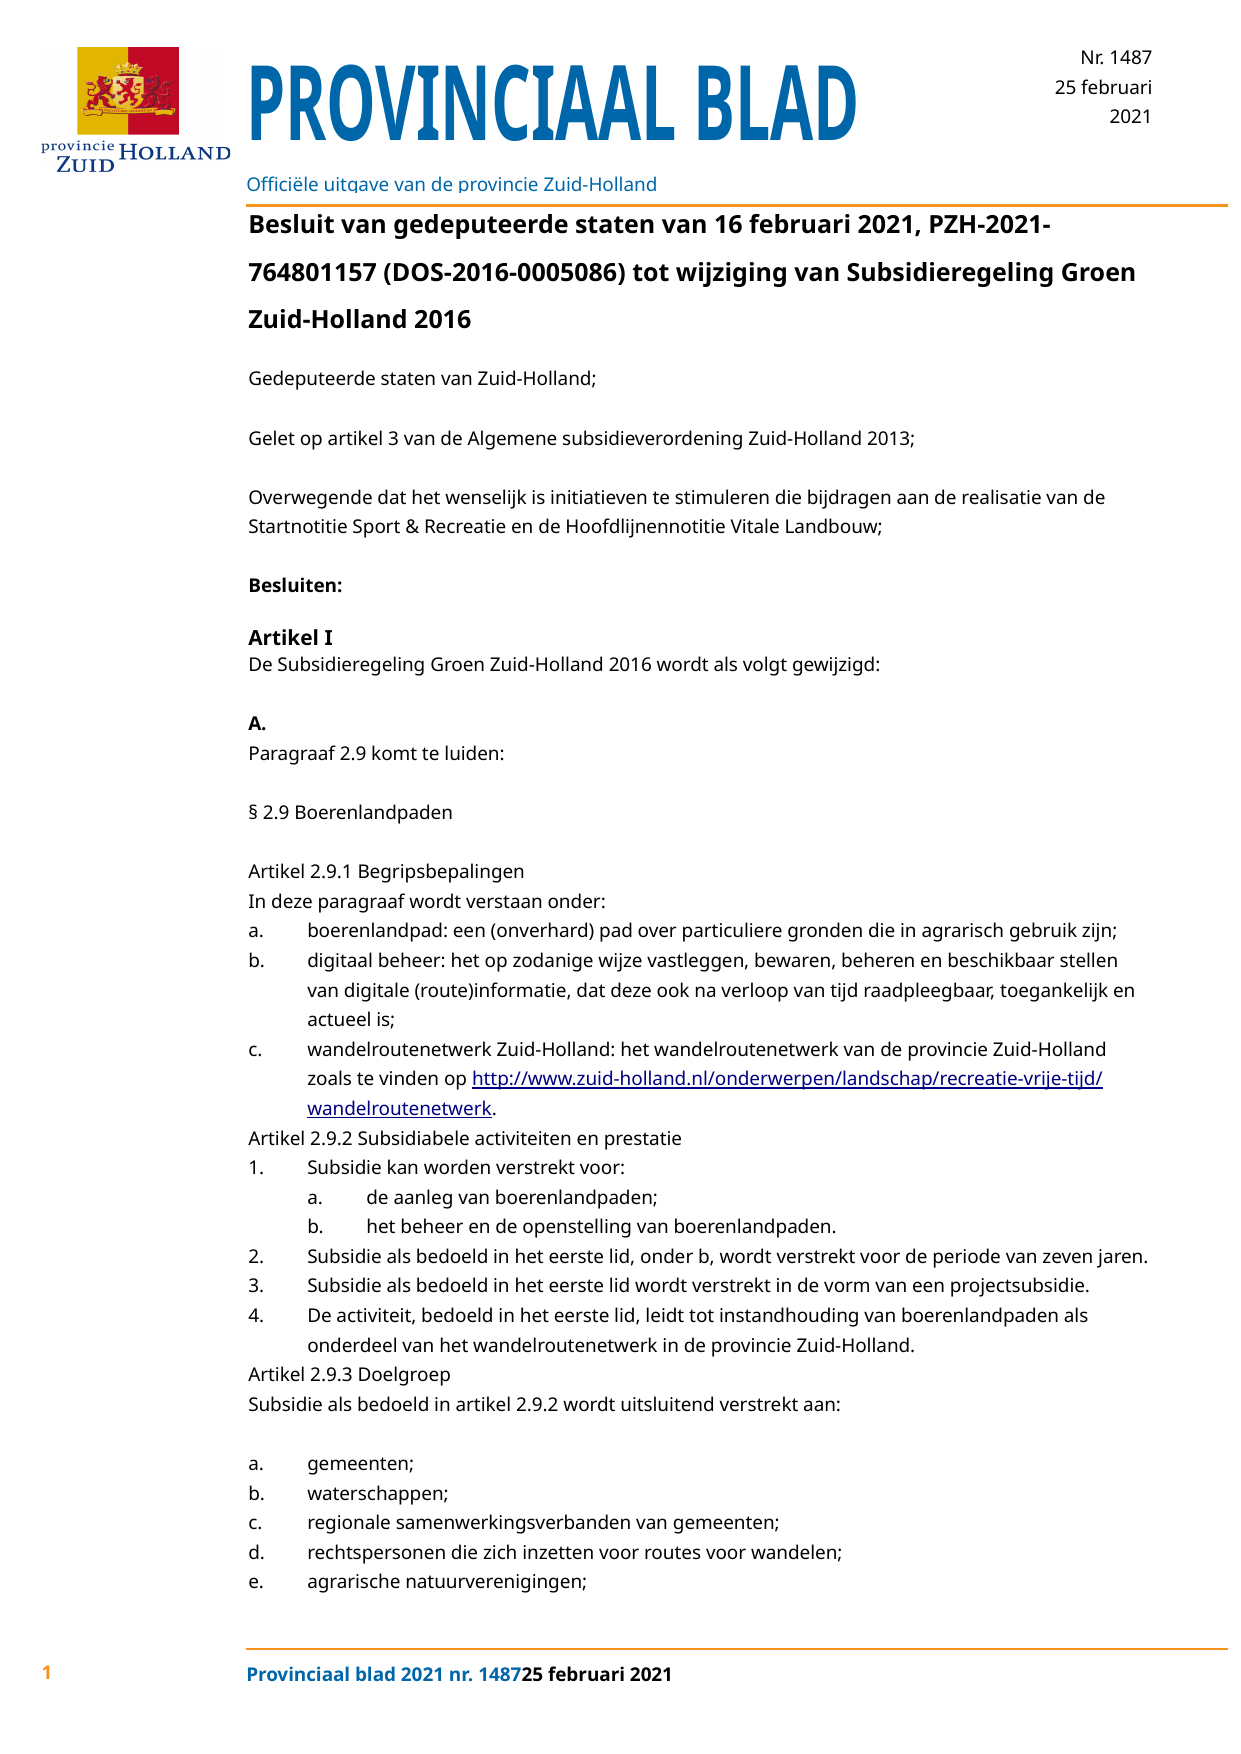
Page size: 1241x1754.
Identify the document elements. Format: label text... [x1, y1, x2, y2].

list het beheer en de openstelling van boerenlandpaden. [307, 1213, 1152, 1239]
list De activiteit, bedoeld in het eerste lid, leidt tot instandhouding van boerenlandpaden als onderdeel van het wandelroutenetwerk in de provincie Zuid-Holland. [248, 1302, 1152, 1358]
text In deze paragraaf wordt verstaan onder: [248, 888, 1152, 914]
text De Subsidieregeling Groen Zuid-Holland 2016 wordt als volgt gewijzigd: [248, 651, 1152, 677]
list Subsidie kan worden verstrekt voor: [248, 1154, 1152, 1180]
text Besluiten: [248, 573, 1152, 598]
list Subsidie als bedoeld in het eerste lid wordt verstrekt in de vorm van een projectsubsidie. [248, 1273, 1152, 1298]
list digitaal beheer: het op zodanige wijze vastleggen, bewaren, beheren en beschikbaar stellen van digitale (route)informatie, dat deze ook na verloop van tijd raadpleegbaar, toegankelijk en actueel is; [248, 947, 1152, 1032]
list de aanleg van boerenlandpaden; [307, 1184, 1152, 1210]
text Gelet op artikel 3 van de Algemene subsidieverordening Zuid-Holland 2013; [248, 425, 1152, 450]
text Besluit van gedeputeerde staten van 16 februari 2021, PZH-2021-764801157 (DOS-2016-0005086) tot wijziging van Subsidieregeling Groen Zuid-Holland 2016 [248, 207, 1152, 336]
list waterschappen; [248, 1480, 1152, 1506]
picture [41, 47, 231, 172]
text Paragraaf 2.9 komt te luiden: [248, 740, 1152, 766]
list agrarische natuurverenigingen; [248, 1568, 1152, 1594]
list regionale samenwerkingsverbanden van gemeenten; [248, 1509, 1152, 1535]
list wandelroutenetwerk Zuid-Holland: het wandelroutenetwerk van de provincie Zuid-Holland zoals te vinden op http://www.zuid-holland.nl/onderwerpen/landschap/recreatie-vrije-tijd/wandelroutenetwerk. [248, 1036, 1152, 1121]
text § 2.9 Boerenlandpaden [248, 799, 1152, 825]
text Artikel 2.9.3 Doelgroep [248, 1361, 1152, 1387]
list rechtspersonen die zich inzetten voor routes voor wandelen; [248, 1539, 1152, 1565]
text Overwegende dat het wenselijk is initiatieven te stimuleren die bijdragen aan de realisatie van de Startnotitie Sport & Recreatie en de Hoofdlijnennotitie Vitale Landbouw; [248, 484, 1152, 539]
list gemeenten; [248, 1450, 1152, 1476]
list Subsidie als bedoeld in het eerste lid, onder b, wordt verstrekt voor de periode van zeven jaren. [248, 1243, 1152, 1269]
text Gedeputeerde staten van Zuid-Holland; [248, 366, 1152, 391]
text Artikel I [248, 623, 1152, 651]
list boerenlandpad: een (onverhard) pad over particuliere gronden die in agrarisch gebruik zijn; [248, 918, 1152, 943]
text Artikel 2.9.2 Subsidiabele activiteiten en prestatie [248, 1125, 1152, 1151]
text A. [248, 711, 1152, 736]
text Artikel 2.9.1 Begripsbepalingen [248, 858, 1152, 884]
text Subsidie als bedoeld in artikel 2.9.2 wordt uitsluitend verstrekt aan: [248, 1391, 1152, 1417]
